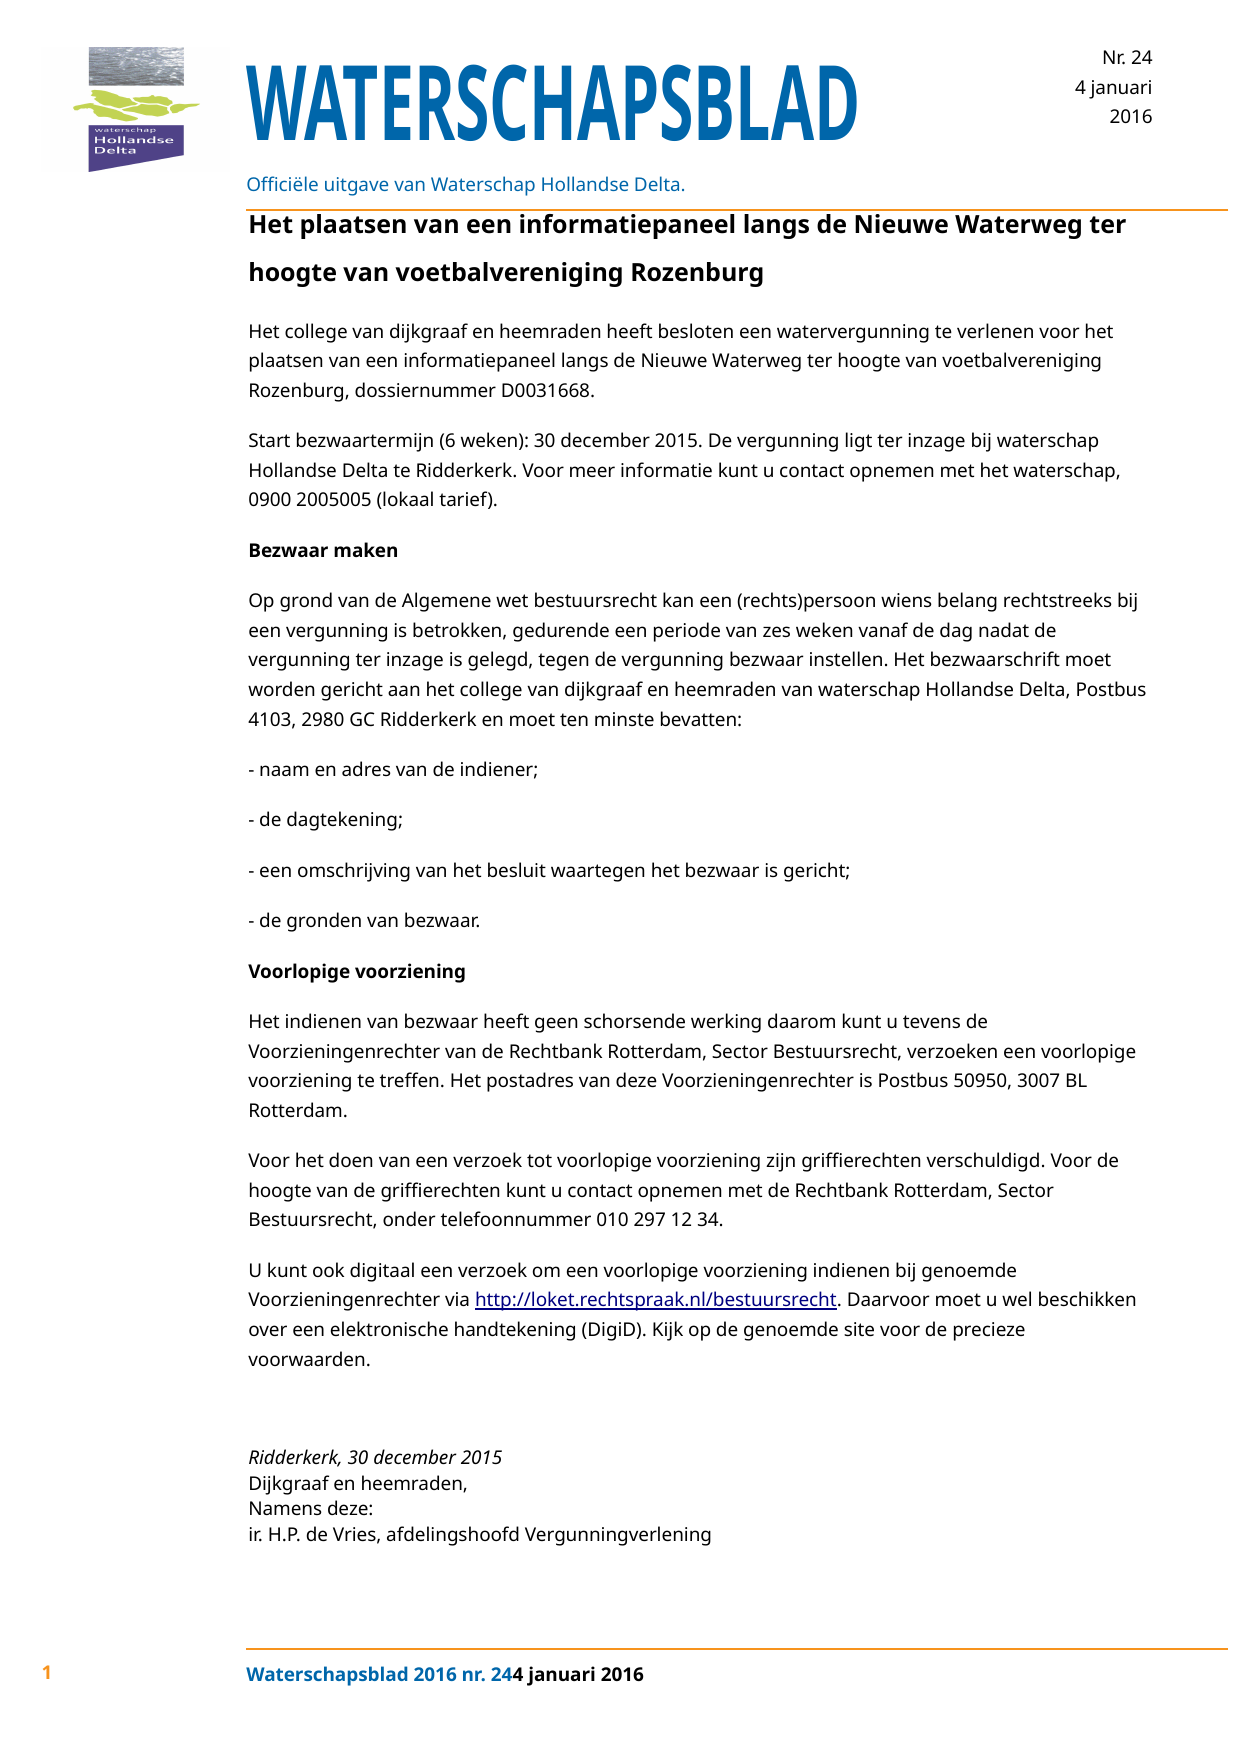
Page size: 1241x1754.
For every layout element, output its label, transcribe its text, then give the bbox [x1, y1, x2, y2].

text Bezwaar maken [248, 537, 1152, 563]
text Namens deze: [248, 1496, 1152, 1521]
text - een omschrijving van het besluit waartegen het bezwaar is gericht; [248, 857, 1152, 883]
text Dijkgraaf en heemraden, [248, 1470, 1152, 1496]
text ir. H.P. de Vries, afdelingshoofd Vergunningverlening [248, 1521, 1152, 1547]
text Start bezwaartermijn (6 weken): 30 december 2015. De vergunning ligt ter inzage bij waterschap Hollandse Delta te Ridderkerk. Voor meer informatie kunt u contact opnemen met het waterschap, 0900 2005005 (lokaal tarief). [248, 427, 1152, 512]
text U kunt ook digitaal een verzoek om een voorlopige voorziening indienen bij genoemde Voorzieningenrechter via http://loket.rechtspraak.nl/bestuursrecht. Daarvoor moet u wel beschikken over een elektronische handtekening (DigiD). Kijk op de genoemde site voor de precieze voorwaarden. [248, 1257, 1152, 1372]
text Voor het doen van een verzoek tot voorlopige voorziening zijn griffierechten verschuldigd. Voor de hoogte van de griffierechten kunt u contact opnemen met de Rechtbank Rotterdam, Sector Bestuursrecht, onder telefoonnummer 010 297 12 34. [248, 1147, 1152, 1232]
text - de gronden van bezwaar. [248, 907, 1152, 933]
text Op grond van de Algemene wet bestuursrecht kan een (rechts)persoon wiens belang rechtstreeks bij een vergunning is betrokken, gedurende een periode van zes weken vanaf de dag nadat de vergunning ter inzage is gelegd, tegen de vergunning bezwaar instellen. Het bezwaarschrift moet worden gericht aan het college van dijkgraaf en heemraden van waterschap Hollandse Delta, Postbus 4103, 2980 GC Ridderkerk en moet ten minste bevatten: [248, 587, 1152, 732]
picture [41, 47, 231, 172]
text Het plaatsen van een informatiepaneel langs de Nieuwe Waterweg ter hoogte van voetbalvereniging Rozenburg [248, 211, 1152, 288]
text Het indienen van bezwaar heeft geen schorsende werking daarom kunt u tevens de Voorzieningenrechter van de Rechtbank Rotterdam, Sector Bestuursrecht, verzoeken een voorlopige voorziening te treffen. Het postadres van deze Voorzieningenrechter is Postbus 50950, 3007 BL Rotterdam. [248, 1008, 1152, 1123]
text - de dagtekening; [248, 807, 1152, 832]
text Het college van dijkgraaf en heemraden heeft besloten een watervergunning te verlenen voor het plaatsen van een informatiepaneel langs de Nieuwe Waterweg ter hoogte van voetbalvereniging Rozenburg, dossiernummer D0031668. [248, 318, 1152, 403]
text - naam en adres van de indiener; [248, 756, 1152, 782]
text Voorlopige voorziening [248, 958, 1152, 984]
text Ridderkerk, 30 december 2015 [248, 1444, 1152, 1470]
